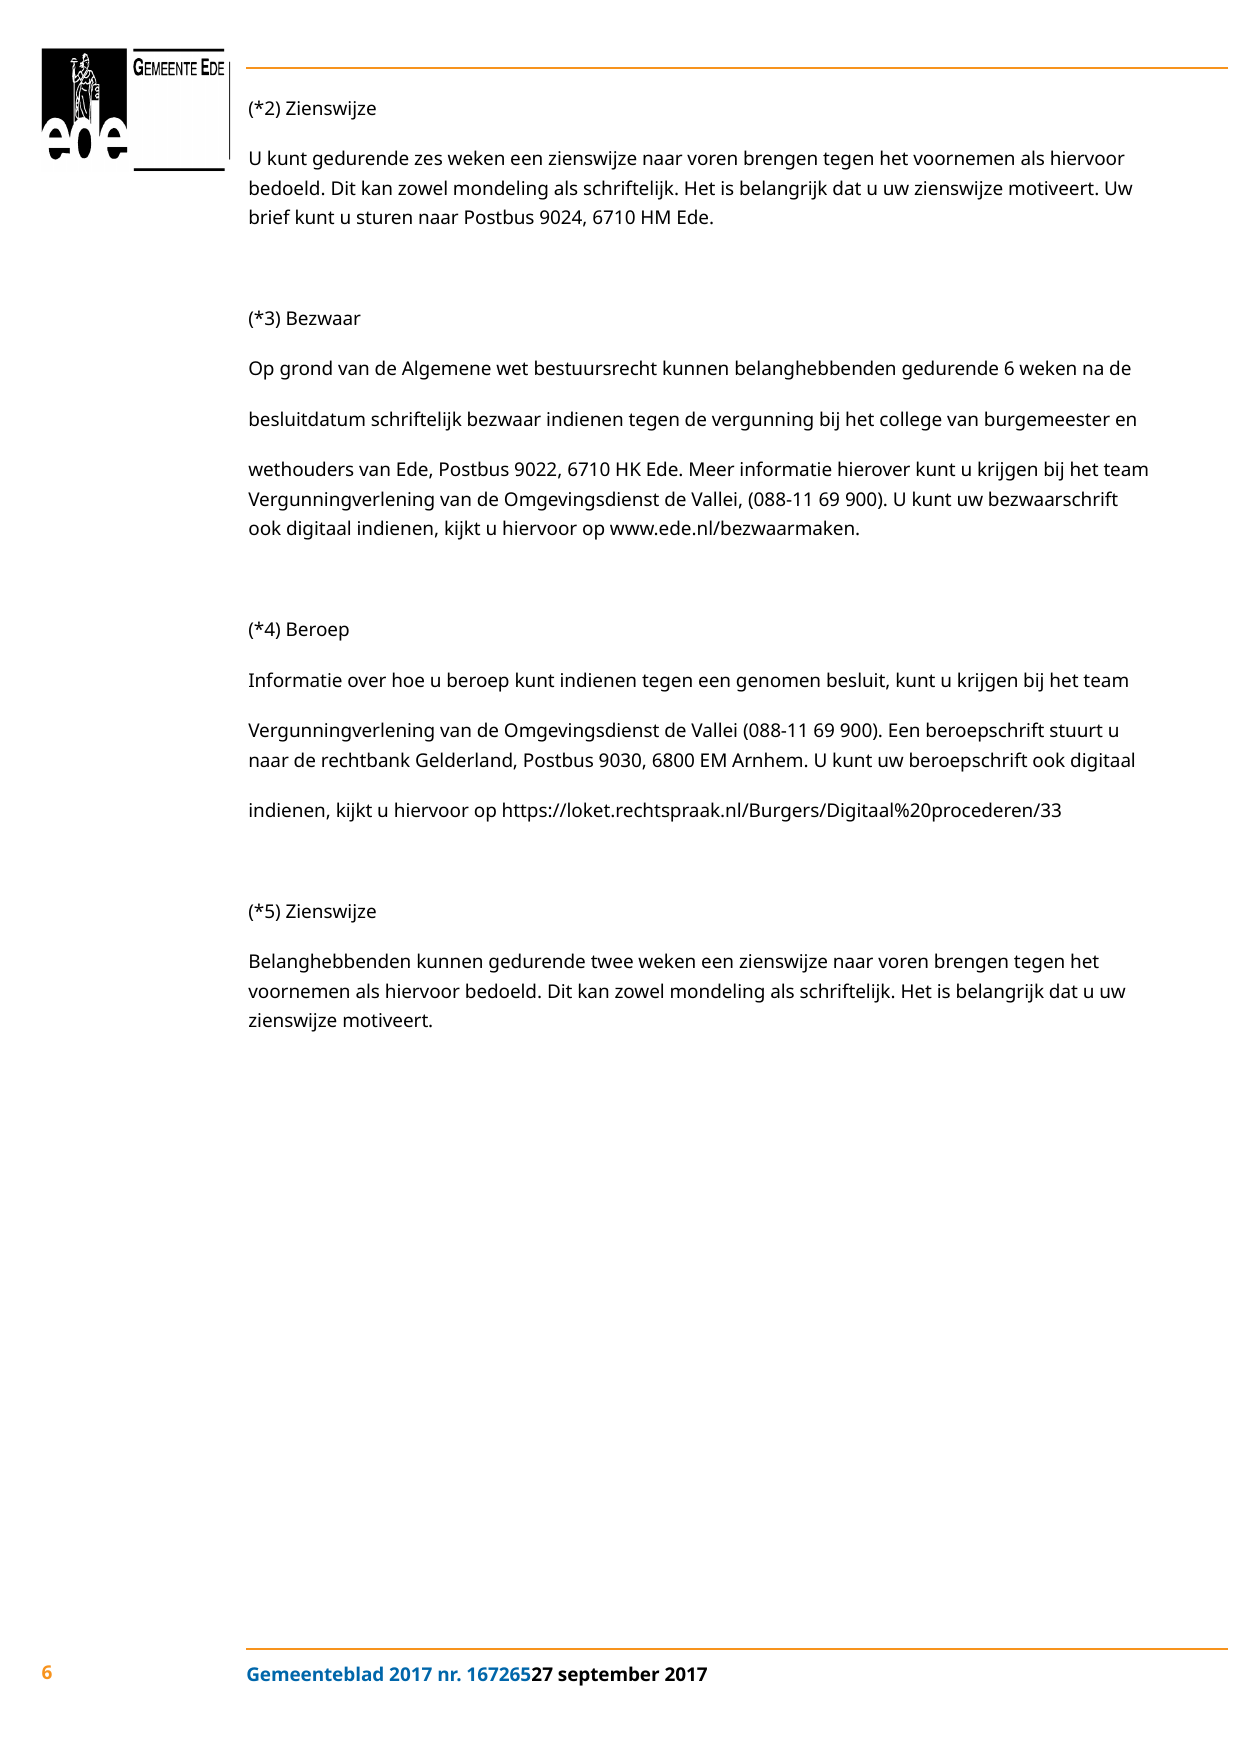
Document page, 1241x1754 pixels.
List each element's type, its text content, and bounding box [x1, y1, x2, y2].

text Informatie over hoe u beroep kunt indienen tegen een genomen besluit, kunt u krijgen bij het team [248, 667, 1152, 693]
text Op grond van de Algemene wet bestuursrecht kunnen belanghebbenden gedurende 6 weken na de [248, 356, 1152, 381]
text (*3) Bezwaar [248, 305, 1152, 331]
text (*2) Zienswijze [248, 95, 1152, 121]
text indienen, kijkt u hiervoor op https://loket.rechtspraak.nl/Burgers/Digitaal%20procederen/33 [248, 797, 1152, 823]
text Vergunningverlening van de Omgevingsdienst de Vallei (088-11 69 900). Een beroepschrift stuurt u naar de rechtbank Gelderland, Postbus 9030, 6800 EM Arnhem. U kunt uw beroepschrift ook digitaal [248, 717, 1152, 773]
text (*5) Zienswijze [248, 898, 1152, 924]
text wethouders van Ede, Postbus 9022, 6710 HK Ede. Meer informatie hierover kunt u krijgen bij het team Vergunningverlening van de Omgevingsdienst de Vallei, (088-11 69 900). U kunt uw bezwaarschrift ook digitaal indienen, kijkt u hiervoor op www.ede.nl/bezwaarmaken. [248, 456, 1152, 541]
text Belanghebbenden kunnen gedurende twee weken een zienswijze naar voren brengen tegen het voornemen als hiervoor bedoeld. Dit kan zowel mondeling als schriftelijk. Het is belangrijk dat u uw zienswijze motiveert. [248, 948, 1152, 1033]
text besluitdatum schriftelijk bezwaar indienen tegen de vergunning bij het college van burgemeester en [248, 406, 1152, 432]
text U kunt gedurende zes weken een zienswijze naar voren brengen tegen het voornemen als hiervoor bedoeld. Dit kan zowel mondeling als schriftelijk. Het is belangrijk dat u uw zienswijze motiveert. Uw brief kunt u sturen naar Postbus 9024, 6710 HM Ede. [248, 145, 1152, 230]
picture [41, 47, 231, 172]
text (*4) Beroep [248, 616, 1152, 642]
